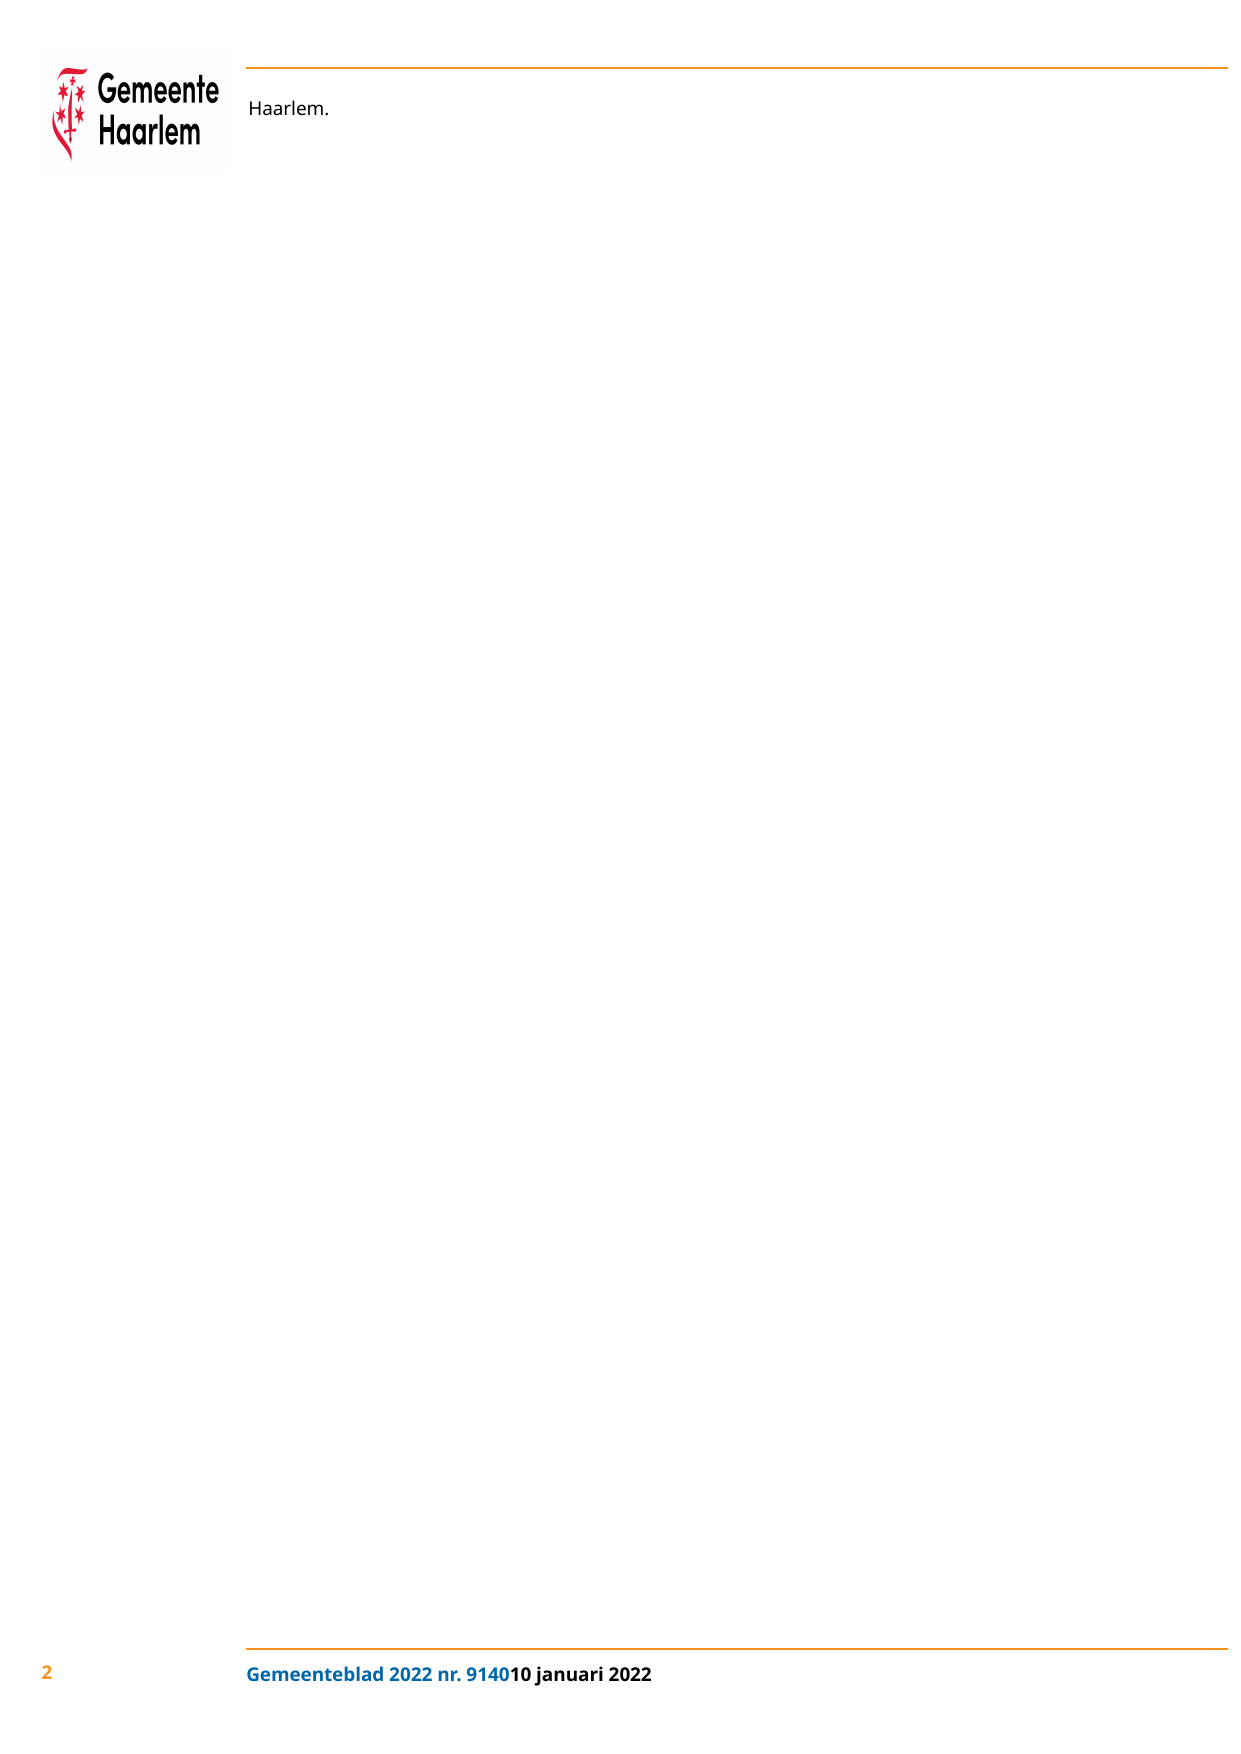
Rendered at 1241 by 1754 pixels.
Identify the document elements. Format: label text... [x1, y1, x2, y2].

picture [41, 47, 231, 172]
text Haarlem. [248, 95, 1152, 121]
